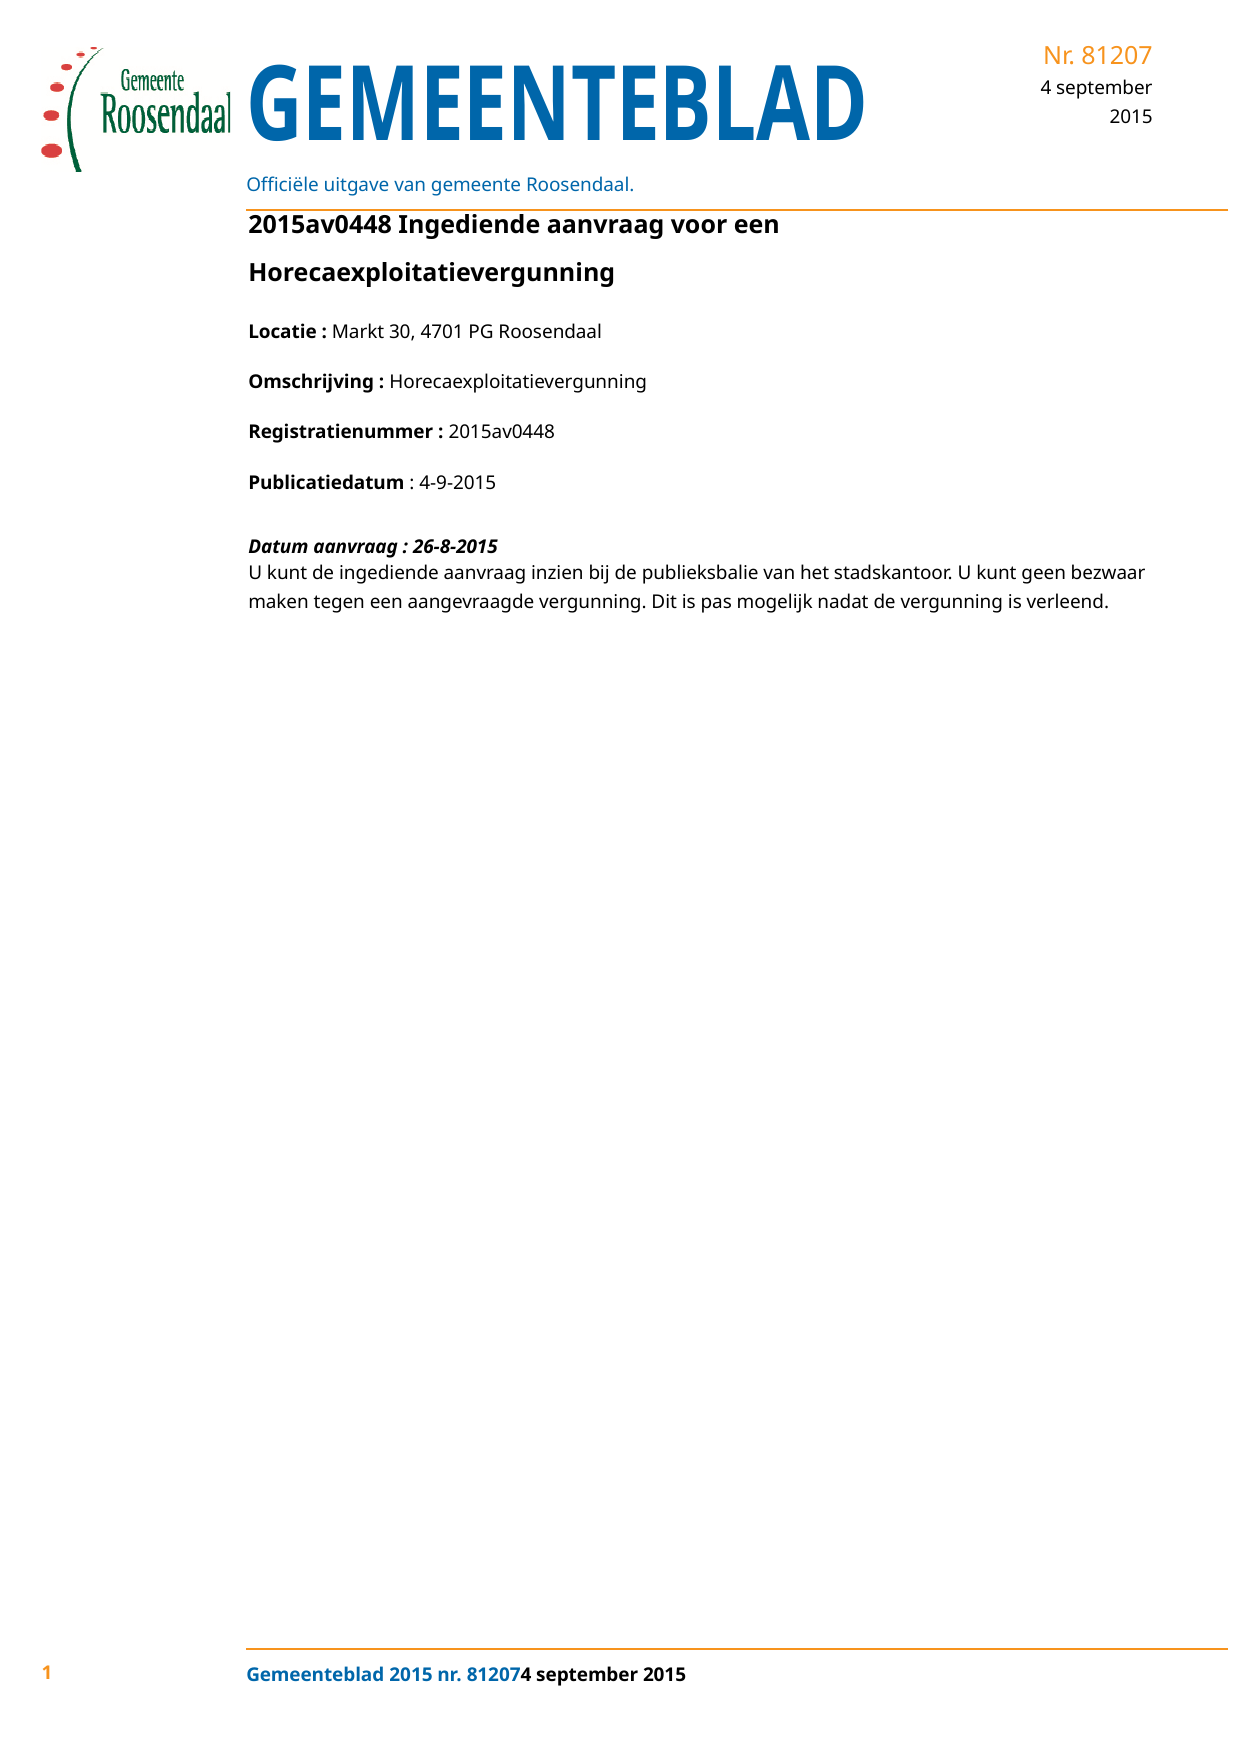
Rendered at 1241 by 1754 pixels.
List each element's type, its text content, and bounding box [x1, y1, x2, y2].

text Publicatiedatum : 4-9-2015 [248, 469, 1152, 495]
picture [41, 47, 231, 172]
text 2015av0448 Ingediende aanvraag voor een Horecaexploitatievergunning [248, 211, 1152, 288]
text Registratienummer : 2015av0448 [248, 419, 1152, 444]
text U kunt de ingediende aanvraag inzien bij de publieksbalie van het stadskantoor. U kunt geen bezwaar maken tegen een aangevraagde vergunning. Dit is pas mogelijk nadat de vergunning is verleend. [248, 559, 1152, 614]
text Omschrijving : Horecaexploitatievergunning [248, 368, 1152, 394]
text Datum aanvraag : 26-8-2015 [248, 533, 1152, 559]
text Locatie : Markt 30, 4701 PG Roosendaal [248, 318, 1152, 344]
